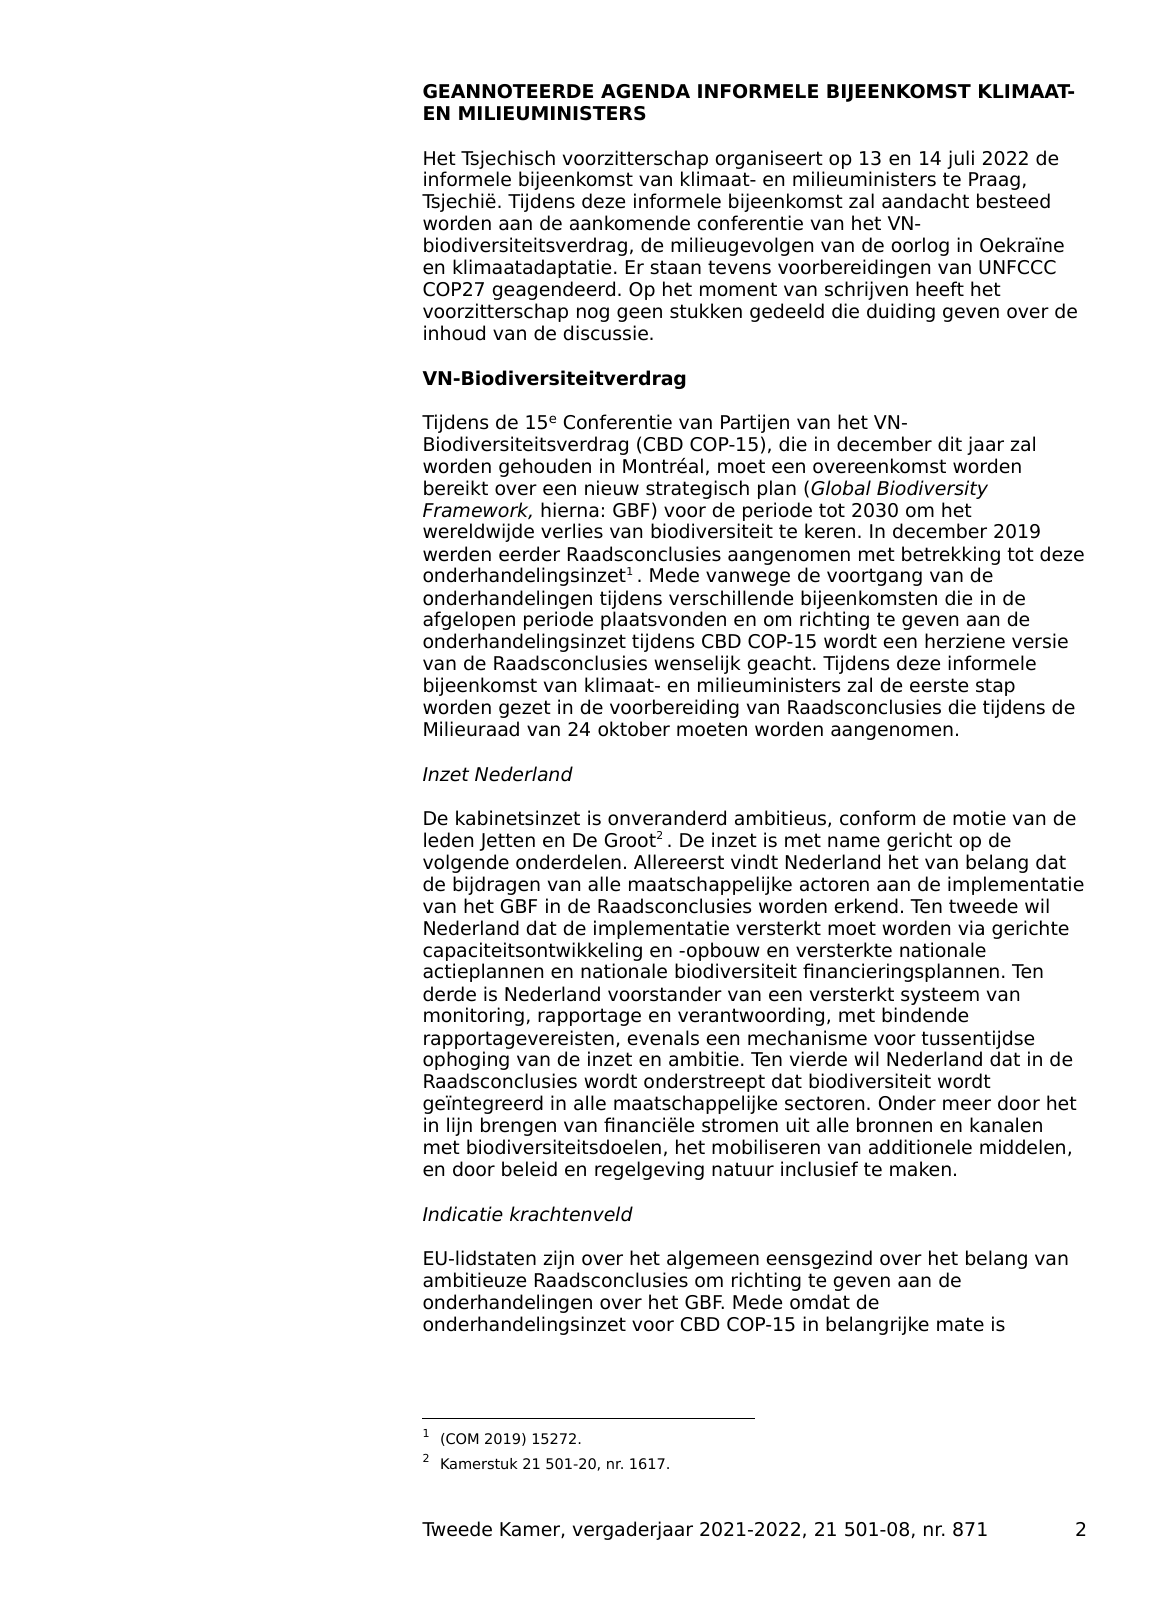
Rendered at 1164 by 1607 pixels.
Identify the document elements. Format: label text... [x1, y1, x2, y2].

text (COM 2019) 15272. [422, 1427, 1087, 1449]
subtitle VN-Biodiversiteitverdrag [422, 367, 1087, 389]
text Kamerstuk 21 501-20, nr. 1617. [422, 1452, 1087, 1474]
subtitle Inzet Nederland [422, 763, 1087, 785]
text Tijdens de 15e Conferentie van Partijen van het VN-Biodiversiteitsverdrag (CBD COP-15), die in december dit jaar zal worden gehouden in Montréal, moet een overeenkomst worden bereikt over een nieuw strategisch plan (Global Biodiversity Framework, hierna: GBF) voor de periode tot 2030 om het wereldwijde verlies van biodiversiteit te keren. In december 2019 werden eerder Raadsconclusies aangenomen met betrekking tot deze onderhandelingsinzet. Mede vanwege de voortgang van de onderhandelingen tijdens verschillende bijeenkomsten die in de afgelopen periode plaatsvonden en om richting te geven aan de onderhandelingsinzet tijdens CBD COP-15 wordt een herziene versie van de Raadsconclusies wenselijk geacht. Tijdens deze informele bijeenkomst van klimaat- en milieuministers zal de eerste stap worden gezet in de voorbereiding van Raadsconclusies die tijdens de Milieuraad van 24 oktober moeten worden aangenomen. [422, 412, 1087, 741]
subtitle GEANNOTEERDE AGENDA INFORMELE BIJEENKOMST KLIMAAT- EN MILIEUMINISTERS [422, 81, 1087, 125]
text De kabinetsinzet is onveranderd ambitieus, conform de motie van de leden Jetten en De Groot. De inzet is met name gericht op de volgende onderdelen. Allereerst vindt Nederland het van belang dat de bijdragen van alle maatschappelijke actoren aan de implementatie van het GBF in de Raadsconclusies worden erkend. Ten tweede wil Nederland dat de implementatie versterkt moet worden via gerichte capaciteitsontwikkeling en -opbouw en versterkte nationale actieplannen en nationale biodiversiteit financieringsplannen. Ten derde is Nederland voorstander van een versterkt systeem van monitoring, rapportage en verantwoording, met bindende rapportagevereisten, evenals een mechanisme voor tussentijdse ophoging van de inzet en ambitie. Ten vierde wil Nederland dat in de Raadsconclusies wordt onderstreept dat biodiversiteit wordt geïntegreerd in alle maatschappelijke sectoren. Onder meer door het in lijn brengen van financiële stromen uit alle bronnen en kanalen met biodiversiteitsdoelen, het mobiliseren van additionele middelen, en door beleid en regelgeving natuur inclusief te maken. [422, 808, 1087, 1181]
subtitle Indicatie krachtenveld [422, 1203, 1087, 1225]
text Het Tsjechisch voorzitterschap organiseert op 13 en 14 juli 2022 de informele bijeenkomst van klimaat- en milieuministers te Praag, Tsjechië. Tijdens deze informele bijeenkomst zal aandacht besteed worden aan de aankomende conferentie van het VN-biodiversiteitsverdrag, de milieugevolgen van de oorlog in Oekraïne en klimaatadaptatie. Er staan tevens voorbereidingen van UNFCCC COP27 geagendeerd. Op het moment van schrijven heeft het voorzitterschap nog geen stukken gedeeld die duiding geven over de inhoud van de discussie. [422, 147, 1087, 345]
text EU-lidstaten zijn over het algemeen eensgezind over het belang van ambitieuze Raadsconclusies om richting te geven aan de onderhandelingen over het GBF. Mede omdat de onderhandelingsinzet voor CBD COP-15 in belangrijke mate is [422, 1248, 1087, 1336]
